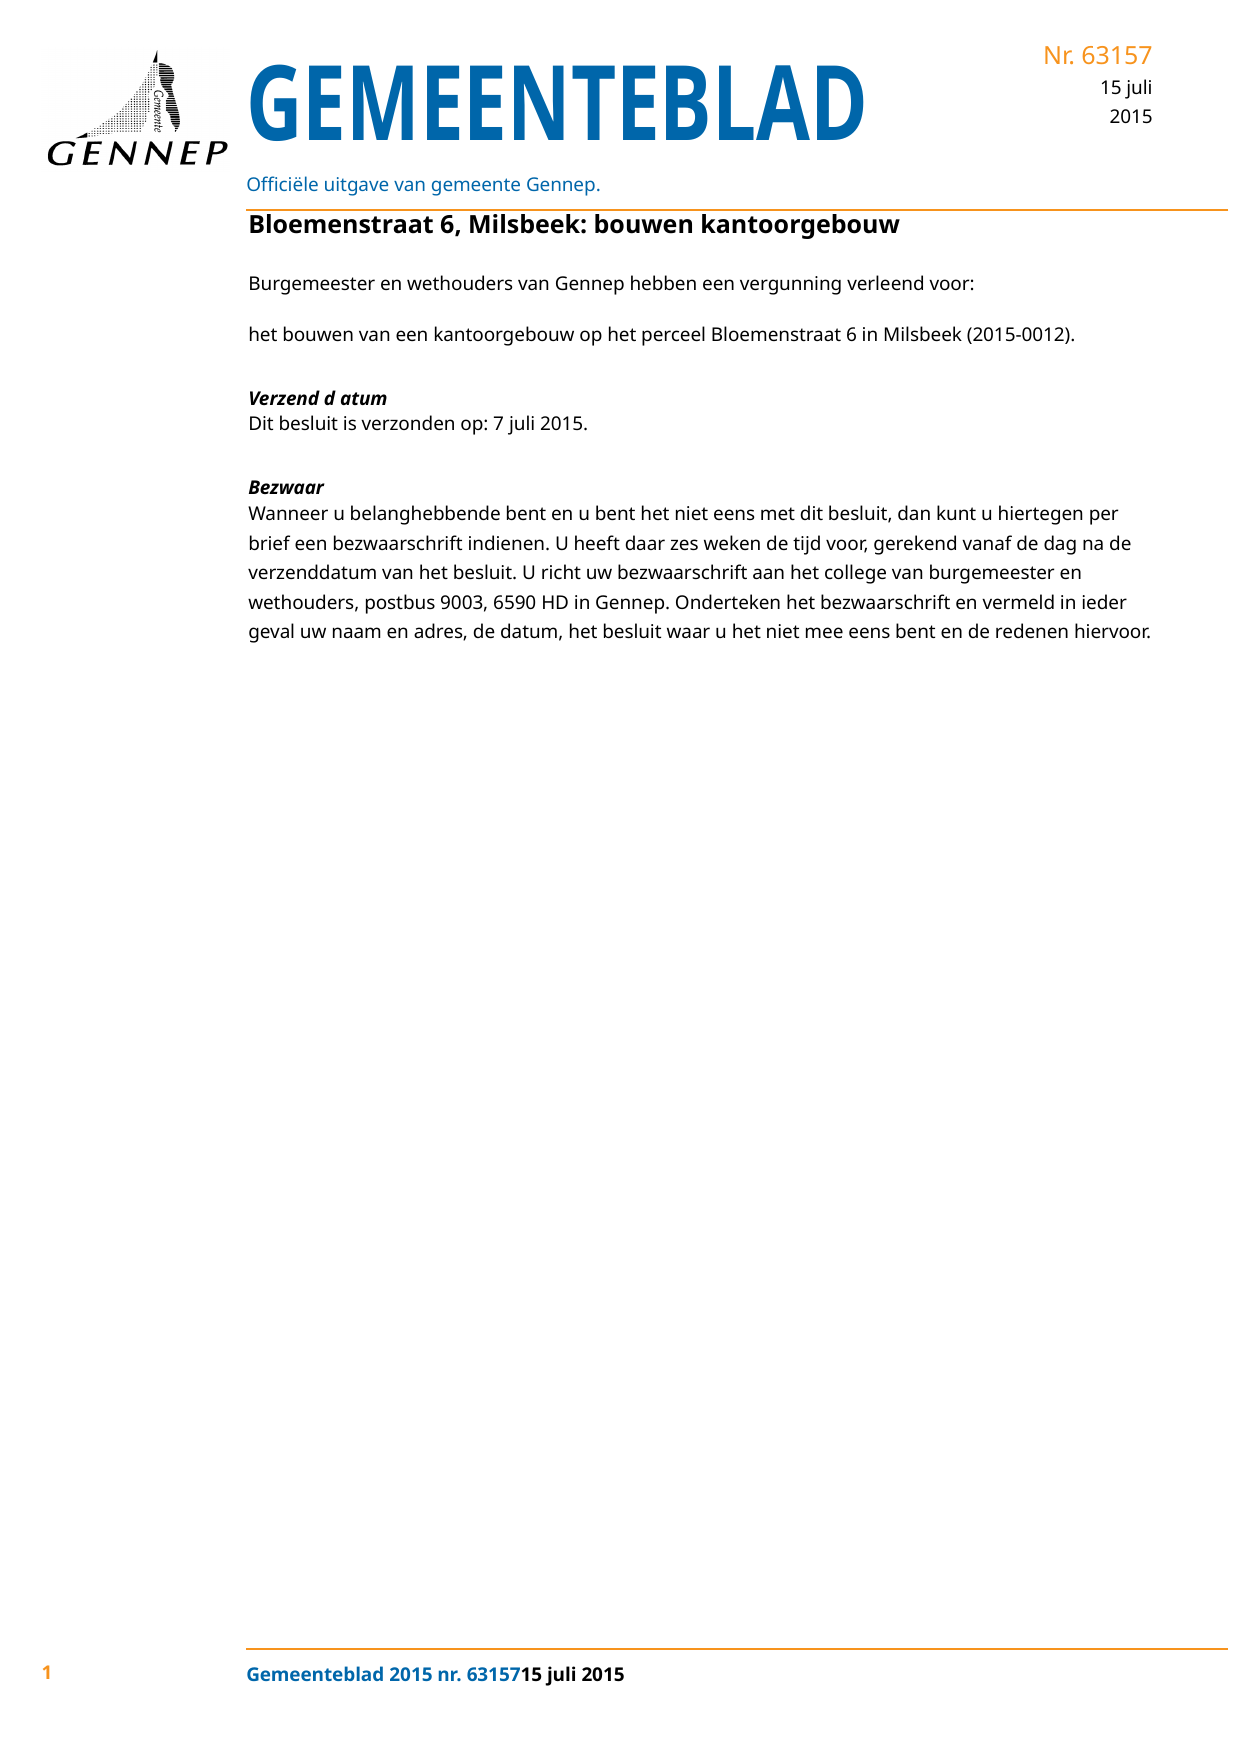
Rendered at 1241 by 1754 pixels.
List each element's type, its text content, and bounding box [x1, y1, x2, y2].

picture [41, 47, 231, 172]
text Bloemenstraat 6, Milsbeek: bouwen kantoorgebouw [248, 211, 1152, 241]
text Burgemeester en wethouders van Gennep hebben een vergunning verleend voor: [248, 270, 1152, 296]
text het bouwen van een kantoorgebouw op het perceel Bloemenstraat 6 in Milsbeek (2015-0012). [248, 321, 1152, 346]
text Dit besluit is verzonden op: 7 juli 2015. [248, 410, 1152, 436]
text Wanneer u belanghebbende bent en u bent het niet eens met dit besluit, dan kunt u hiertegen per brief een bezwaarschrift indienen. U heeft daar zes weken de tijd voor, gerekend vanaf de dag na de verzenddatum van het besluit. U richt uw bezwaarschrift aan het college van burgemeester en wethouders, postbus 9003, 6590 HD in Gennep. Onderteken het bezwaarschrift en vermeld in ieder geval uw naam en adres, de datum, het besluit waar u het niet mee eens bent en de redenen hiervoor. [248, 500, 1152, 644]
text Verzend d atum [248, 385, 1152, 410]
text Bezwaar [248, 474, 1152, 500]
